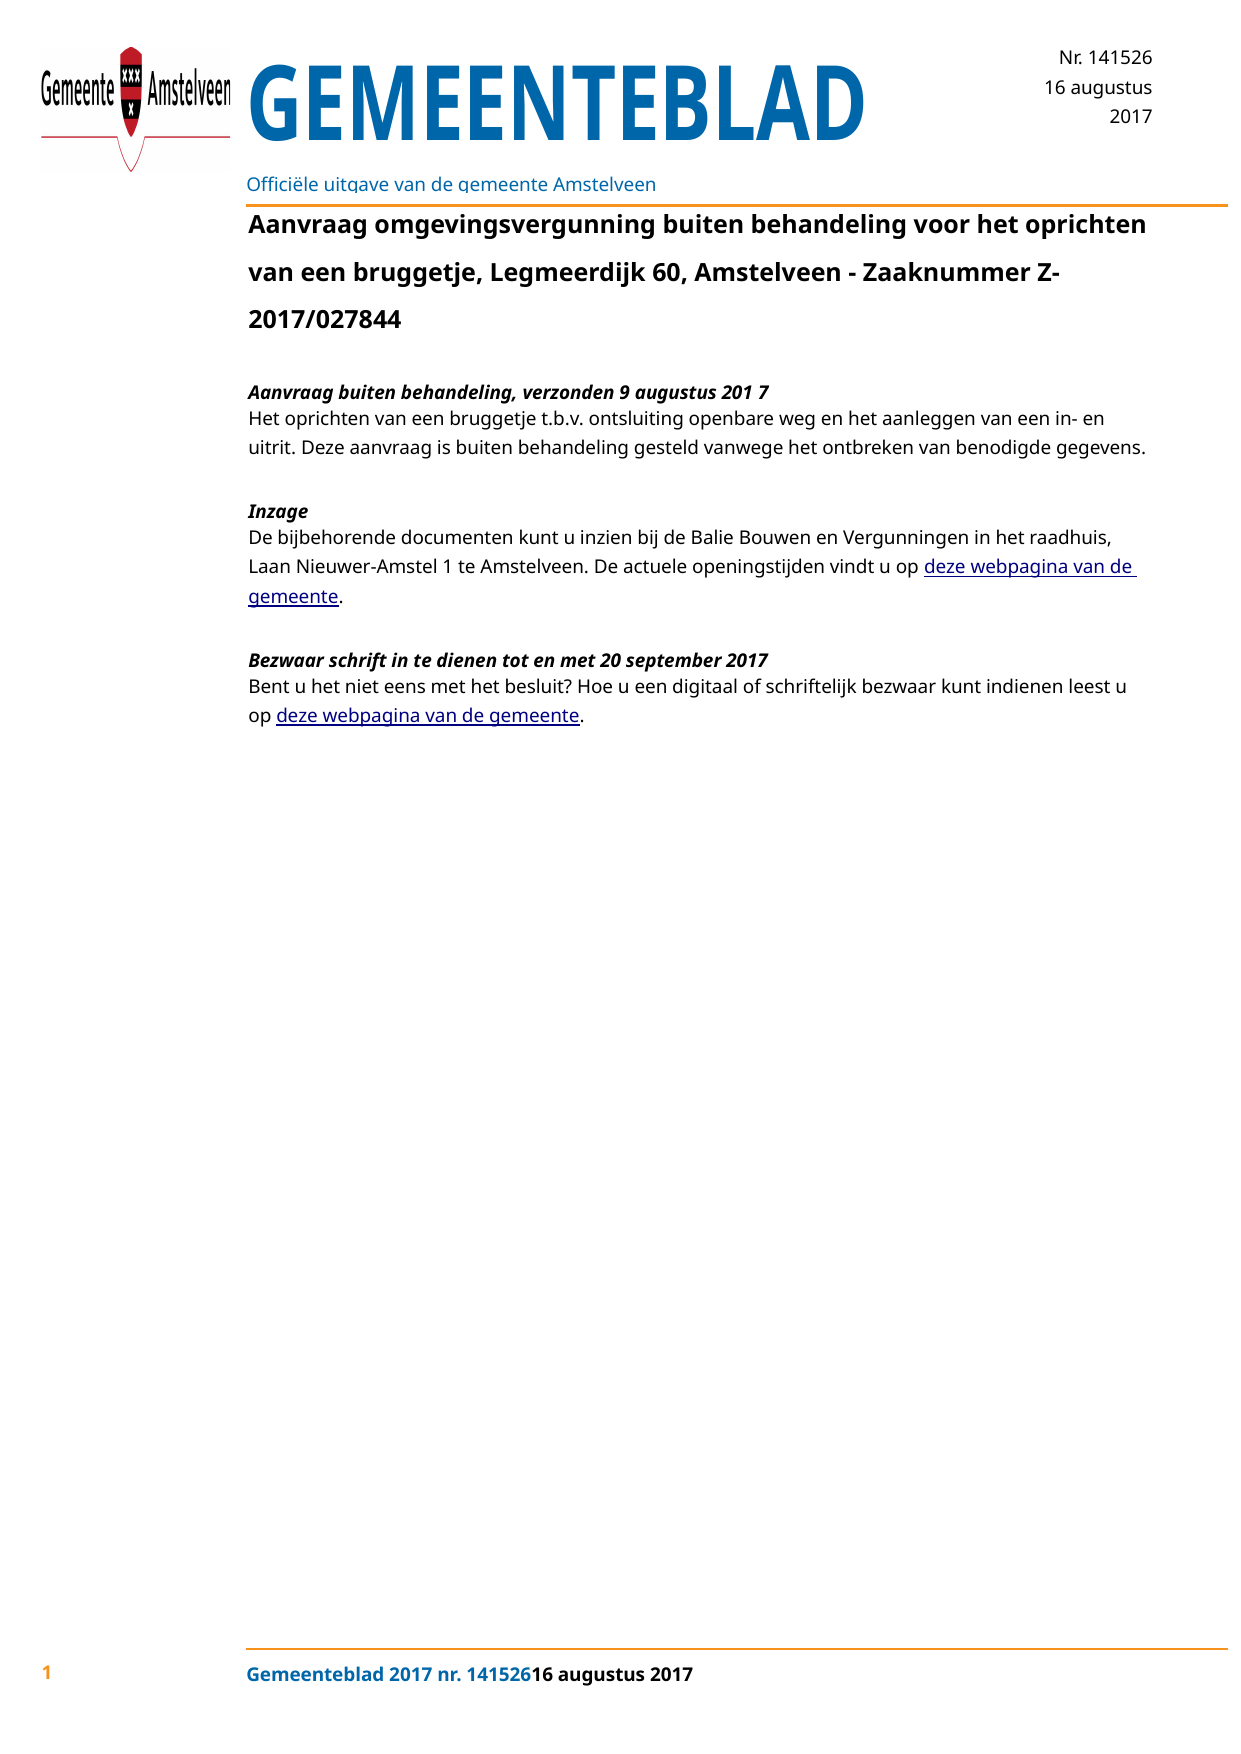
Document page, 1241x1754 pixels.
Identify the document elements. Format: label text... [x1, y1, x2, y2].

picture [41, 47, 231, 172]
text Aanvraag buiten behandeling, verzonden 9 augustus 201 7 [248, 379, 1152, 405]
text Aanvraag omgevingsvergunning buiten behandeling voor het oprichten van een bruggetje, Legmeerdijk 60, Amstelveen - Zaaknummer Z-2017/027844 [248, 207, 1152, 336]
text Het oprichten van een bruggetje t.b.v. ontsluiting openbare weg en het aanleggen van een in- en uitrit. Deze aanvraag is buiten behandeling gesteld vanwege het ontbreken van benodigde gegevens. [248, 405, 1152, 460]
text Bezwaar schrift in te dienen tot en met 20 september 2017 [248, 647, 1152, 673]
text De bijbehorende documenten kunt u inzien bij de Balie Bouwen en Vergunningen in het raadhuis, Laan Nieuwer-Amstel 1 te Amstelveen. De actuele openingstijden vindt u op deze webpagina van de gemeente. [248, 524, 1152, 609]
text Bent u het niet eens met het besluit? Hoe u een digitaal of schriftelijk bezwaar kunt indienen leest u op deze webpagina van de gemeente. [248, 673, 1152, 728]
text Inzage [248, 498, 1152, 524]
